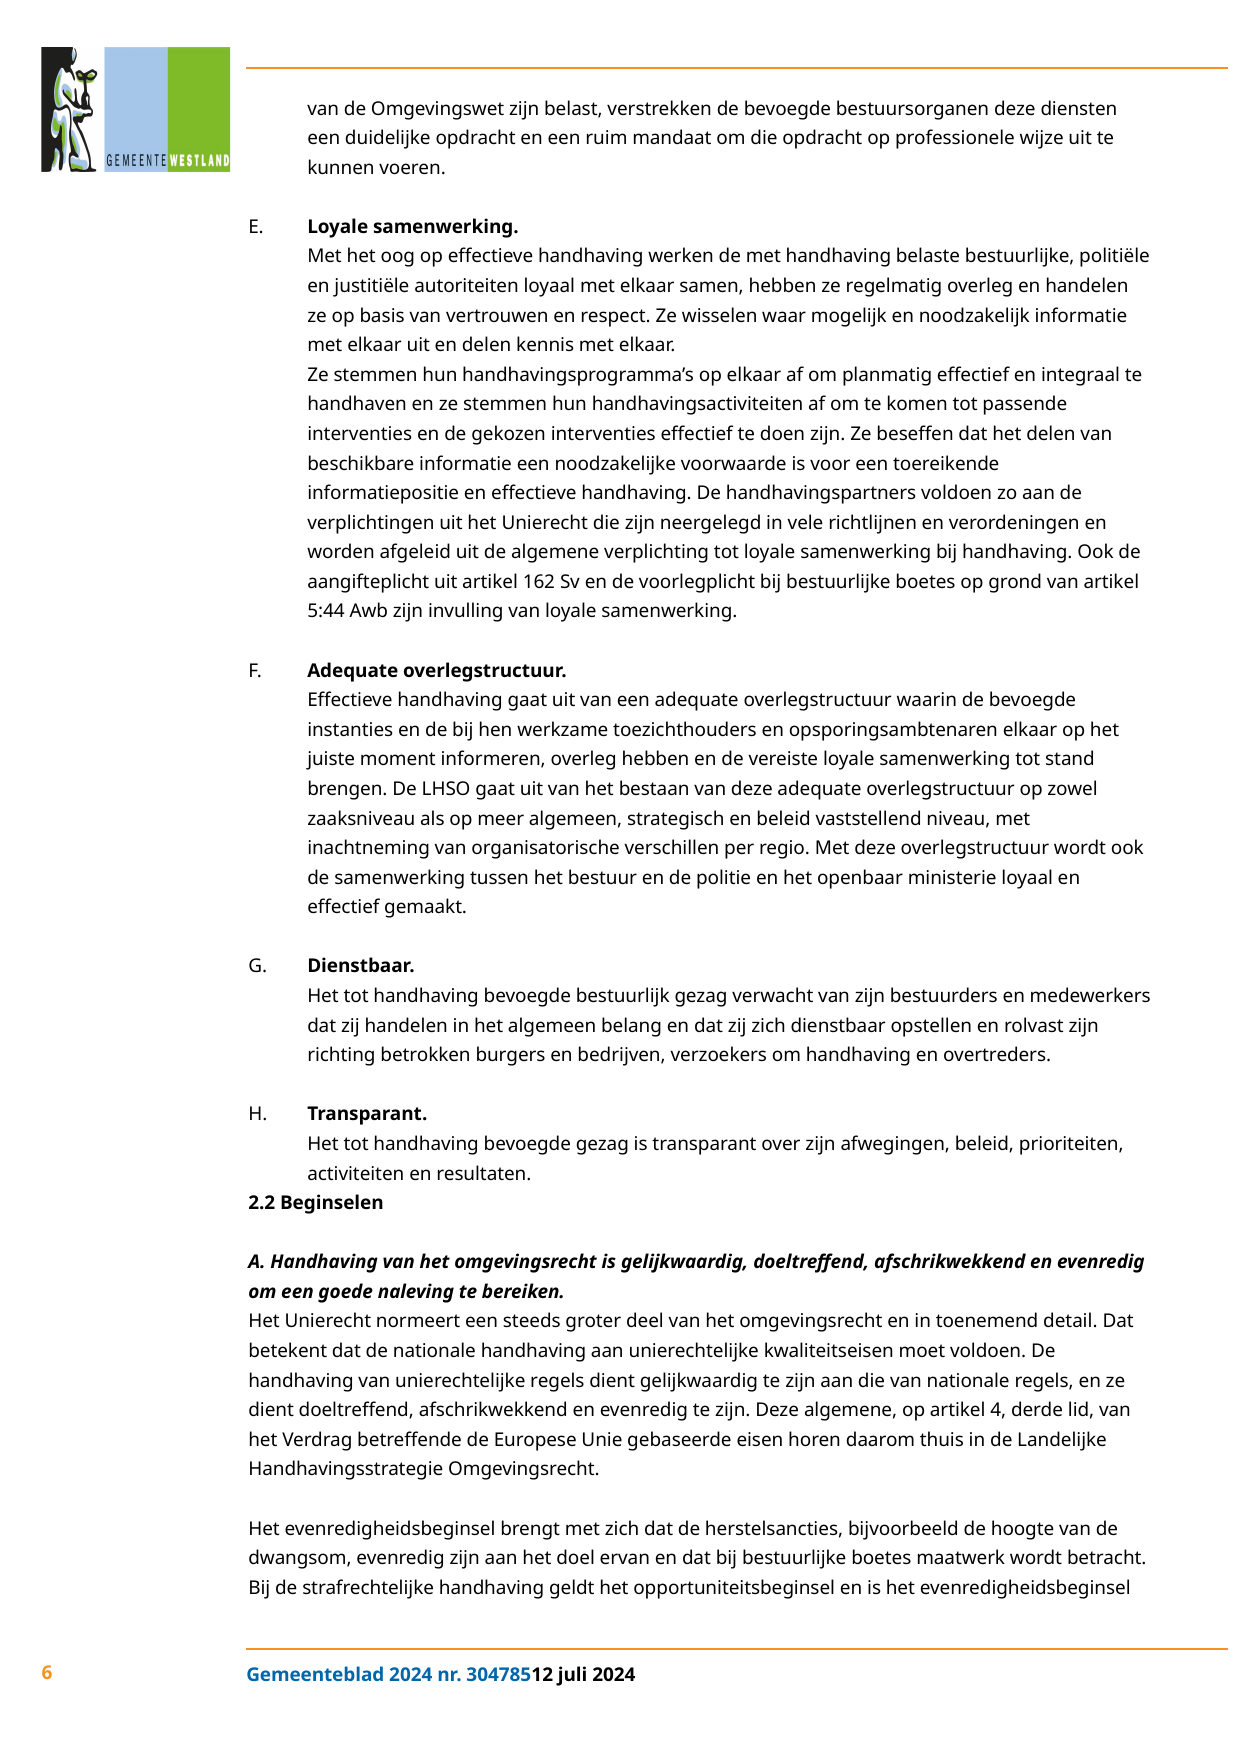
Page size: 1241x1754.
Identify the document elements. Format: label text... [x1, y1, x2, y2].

picture [41, 47, 231, 172]
list Adequate overlegstructuur. [248, 657, 1152, 683]
list Ze stemmen hun handhavingsprogramma’s op elkaar af om planmatig effectief en integraal te handhaven en ze stemmen hun handhavingsactiviteiten af om te komen tot passende interventies en de gekozen interventies effectief te doen zijn. Ze beseffen dat het delen van beschikbare informatie een noodzakelijke voorwaarde is voor een toereikende informatiepositie en effectieve handhaving. De handhavingspartners voldoen zo aan de verplichtingen uit het Unierecht die zijn neergelegd in vele richtlijnen en verordeningen en worden afgeleid uit de algemene verplichting tot loyale samenwerking bij handhaving. Ook de aangifteplicht uit artikel 162 Sv en de voorlegplicht bij bestuurlijke boetes op grond van artikel 5:44 Awb zijn invulling van loyale samenwerking. [248, 361, 1152, 623]
text Het evenredigheidsbeginsel brengt met zich dat de herstelsancties, bijvoorbeeld de hoogte van de dwangsom, evenredig zijn aan het doel ervan en dat bij bestuurlijke boetes maatwerk wordt betracht. Bij de strafrechtelijke handhaving geldt het opportuniteitsbeginsel en is het evenredigheidsbeginsel [248, 1515, 1152, 1600]
text Het Unierecht normeert een steeds groter deel van het omgevingsrecht en in toenemend detail. Dat betekent dat de nationale handhaving aan unierechtelijke kwaliteitseisen moet voldoen. De handhaving van unierechtelijke regels dient gelijkwaardig te zijn aan die van nationale regels, en ze dient doeltreffend, afschrikwekkend en evenredig te zijn. Deze algemene, op artikel 4, derde lid, van het Verdrag betreffende de Europese Unie gebaseerde eisen horen daarom thuis in de Landelijke Handhavingsstrategie Omgevingsrecht. [248, 1308, 1152, 1481]
list Effectieve handhaving gaat uit van een adequate overlegstructuur waarin de bevoegde instanties en de bij hen werkzame toezichthouders en opsporingsambtenaren elkaar op het juiste moment informeren, overleg hebben en de vereiste loyale samenwerking tot stand brengen. De LHSO gaat uit van het bestaan van deze adequate overlegstructuur op zowel zaaksniveau als op meer algemeen, strategisch en beleid vaststellend niveau, met inachtneming van organisatorische verschillen per regio. Met deze overlegstructuur wordt ook de samenwerking tussen het bestuur en de politie en het openbaar ministerie loyaal en effectief gemaakt. [248, 686, 1152, 919]
text A. Handhaving van het omgevingsrecht is gelijkwaardig, doeltreffend, afschrikwekkend en evenredig om een goede naleving te bereiken. [248, 1248, 1152, 1304]
list Dienstbaar. [248, 953, 1152, 978]
text 2.2 Beginselen [248, 1189, 1152, 1215]
list Loyale samenwerking. [248, 213, 1152, 239]
list Het tot handhaving bevoegde bestuurlijk gezag verwacht van zijn bestuurders en medewerkers dat zij handelen in het algemeen belang en dat zij zich dienstbaar opstellen en rolvast zijn richting betrokken burgers en bedrijven, verzoekers om handhaving en overtreders. [248, 982, 1152, 1067]
list Met het oog op effectieve handhaving werken de met handhaving belaste bestuurlijke, politiële en justitiële autoriteiten loyaal met elkaar samen, hebben ze regelmatig overleg en handelen ze op basis van vertrouwen en respect. Ze wisselen waar mogelijk en noodzakelijk informatie met elkaar uit en delen kennis met elkaar. [248, 243, 1152, 357]
list Het tot handhaving bevoegde gezag is transparant over zijn afwegingen, beleid, prioriteiten, activiteiten en resultaten. [248, 1130, 1152, 1186]
list van de Omgevingswet zijn belast, verstrekken de bevoegde bestuursorganen deze diensten een duidelijke opdracht en een ruim mandaat om die opdracht op professionele wijze uit te kunnen voeren. [248, 95, 1152, 180]
list Transparant. [248, 1101, 1152, 1126]
